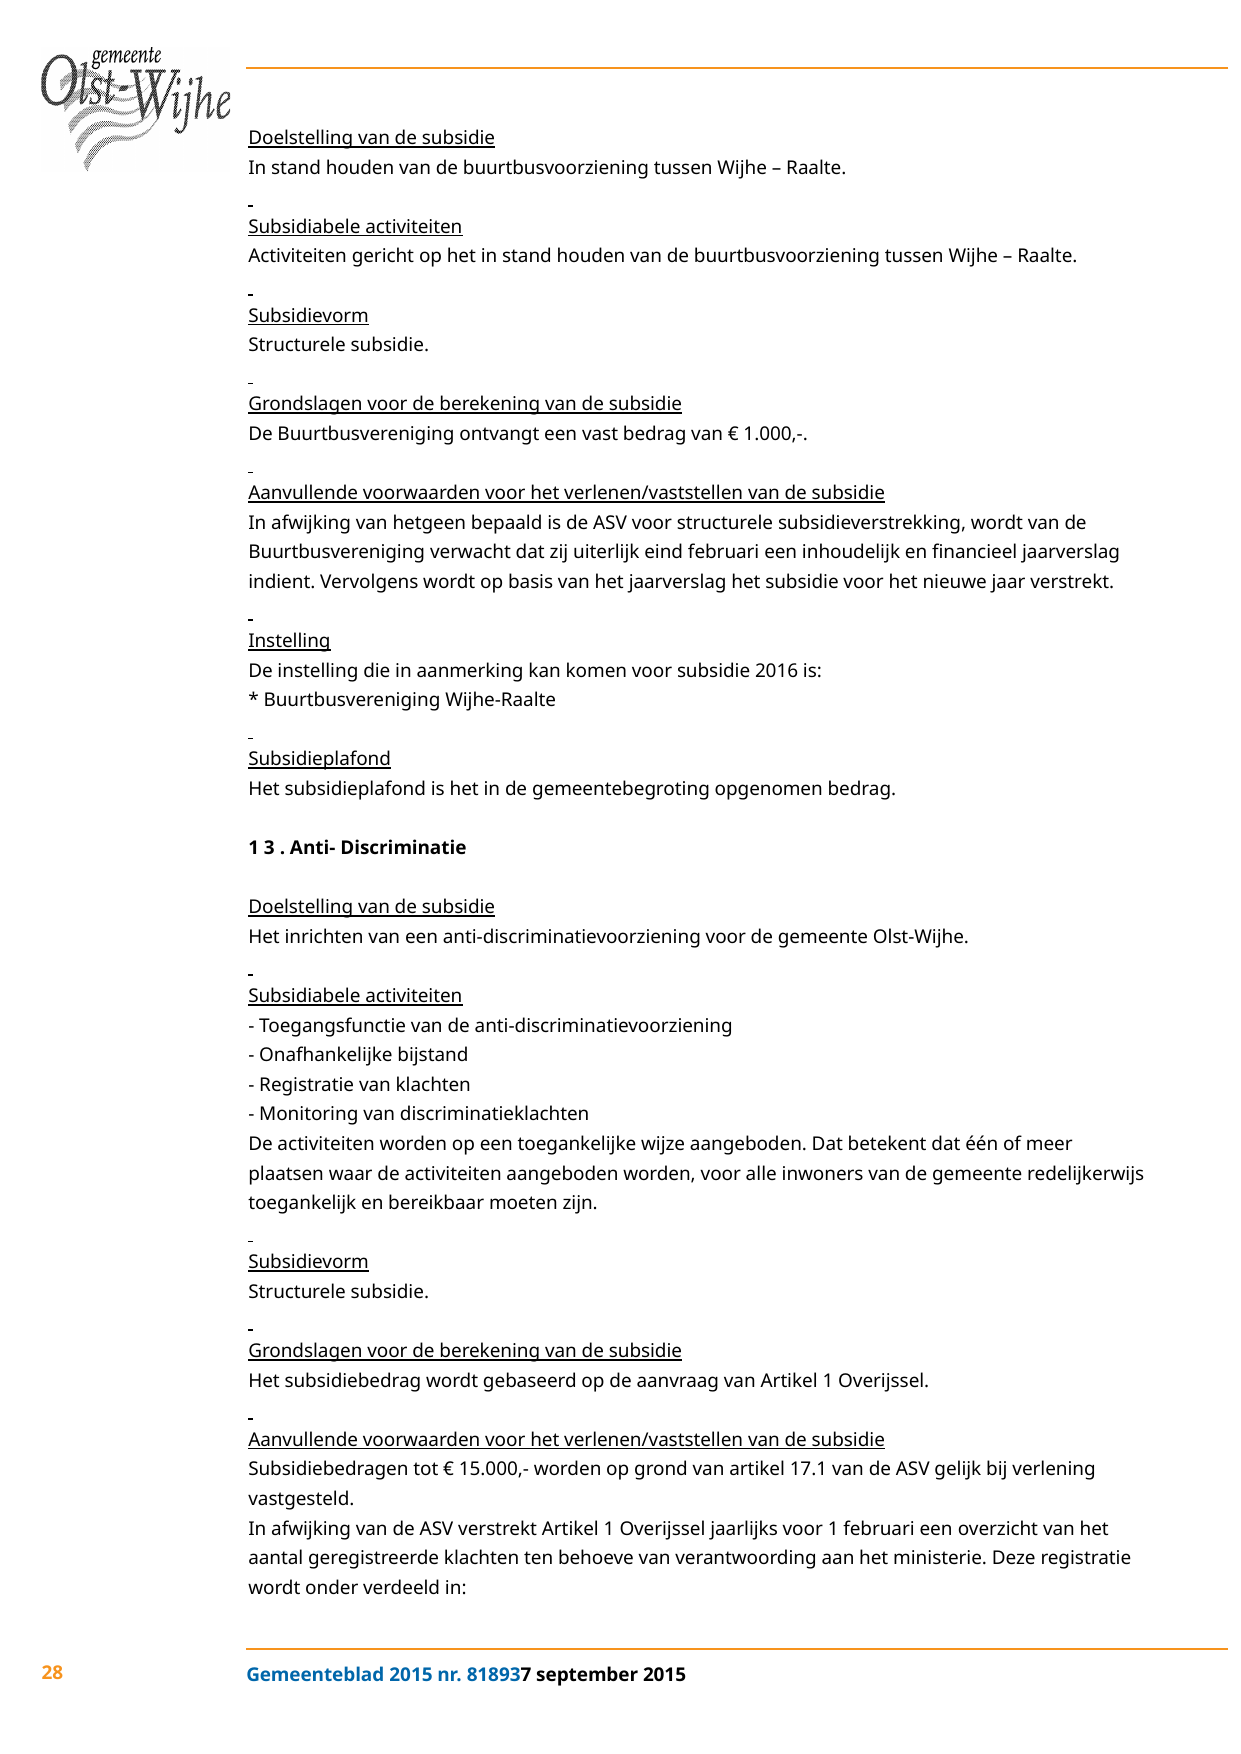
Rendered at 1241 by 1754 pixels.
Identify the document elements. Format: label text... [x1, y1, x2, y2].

text Subsidievorm [248, 302, 1152, 328]
text Structurele subsidie. [248, 331, 1152, 357]
text De activiteiten worden op een toegankelijke wijze aangeboden. Dat betekent dat één of meer plaatsen waar de activiteiten aangeboden worden, voor alle inwoners van de gemeente redelijkerwijs toegankelijk en bereikbaar moeten zijn. [248, 1130, 1152, 1215]
text - Onafhankelijke bijstand [248, 1041, 1152, 1067]
text Grondslagen voor de berekening van de subsidie [248, 391, 1152, 416]
text De Buurtbusvereniging ontvangt een vast bedrag van € 1.000,-. [248, 420, 1152, 446]
text Instelling [248, 627, 1152, 653]
text 1 3 . Anti- Discriminatie [248, 834, 1152, 860]
text Aanvullende voorwaarden voor het verlenen/vaststellen van de subsidie [248, 1426, 1152, 1452]
text Subsidiabele activiteiten [248, 213, 1152, 239]
text - Registratie van klachten [248, 1071, 1152, 1097]
text Subsidiabele activiteiten [248, 982, 1152, 1008]
text Aanvullende voorwaarden voor het verlenen/vaststellen van de subsidie [248, 479, 1152, 505]
text Grondslagen voor de berekening van de subsidie [248, 1337, 1152, 1363]
text Het subsidieplafond is het in de gemeentebegroting opgenomen bedrag. [248, 775, 1152, 801]
text Doelstelling van de subsidie [248, 124, 1152, 150]
text De instelling die in aanmerking kan komen voor subsidie 2016 is: [248, 657, 1152, 683]
text Subsidiebedragen tot € 15.000,- worden op grond van artikel 17.1 van de ASV gelijk bij verlening vastgesteld. [248, 1456, 1152, 1511]
text Subsidieplafond [248, 746, 1152, 771]
text In afwijking van de ASV verstrekt Artikel 1 Overijssel jaarlijks voor 1 februari een overzicht van het aantal geregistreerde klachten ten behoeve van verantwoording aan het ministerie. Deze registratie wordt onder verdeeld in: [248, 1515, 1152, 1600]
text - Toegangsfunctie van de anti-discriminatievoorziening [248, 1012, 1152, 1038]
text Activiteiten gericht op het in stand houden van de buurtbusvoorziening tussen Wijhe – Raalte. [248, 243, 1152, 268]
text In afwijking van hetgeen bepaald is de ASV voor structurele subsidieverstrekking, wordt van de Buurtbusvereniging verwacht dat zij uiterlijk eind februari een inhoudelijk en financieel jaarverslag indient. Vervolgens wordt op basis van het jaarverslag het subsidie voor het nieuwe jaar verstrekt. [248, 509, 1152, 594]
text - Monitoring van discriminatieklachten [248, 1101, 1152, 1126]
text In stand houden van de buurtbusvoorziening tussen Wijhe – Raalte. [248, 154, 1152, 180]
picture [41, 47, 231, 172]
text Het inrichten van een anti-discriminatievoorziening voor de gemeente Olst-Wijhe. [248, 923, 1152, 949]
text Subsidievorm [248, 1248, 1152, 1274]
text * Buurtbusvereniging Wijhe-Raalte [248, 686, 1152, 712]
text Structurele subsidie. [248, 1278, 1152, 1304]
text Doelstelling van de subsidie [248, 893, 1152, 919]
text Het subsidiebedrag wordt gebaseerd op de aanvraag van Artikel 1 Overijssel. [248, 1367, 1152, 1393]
